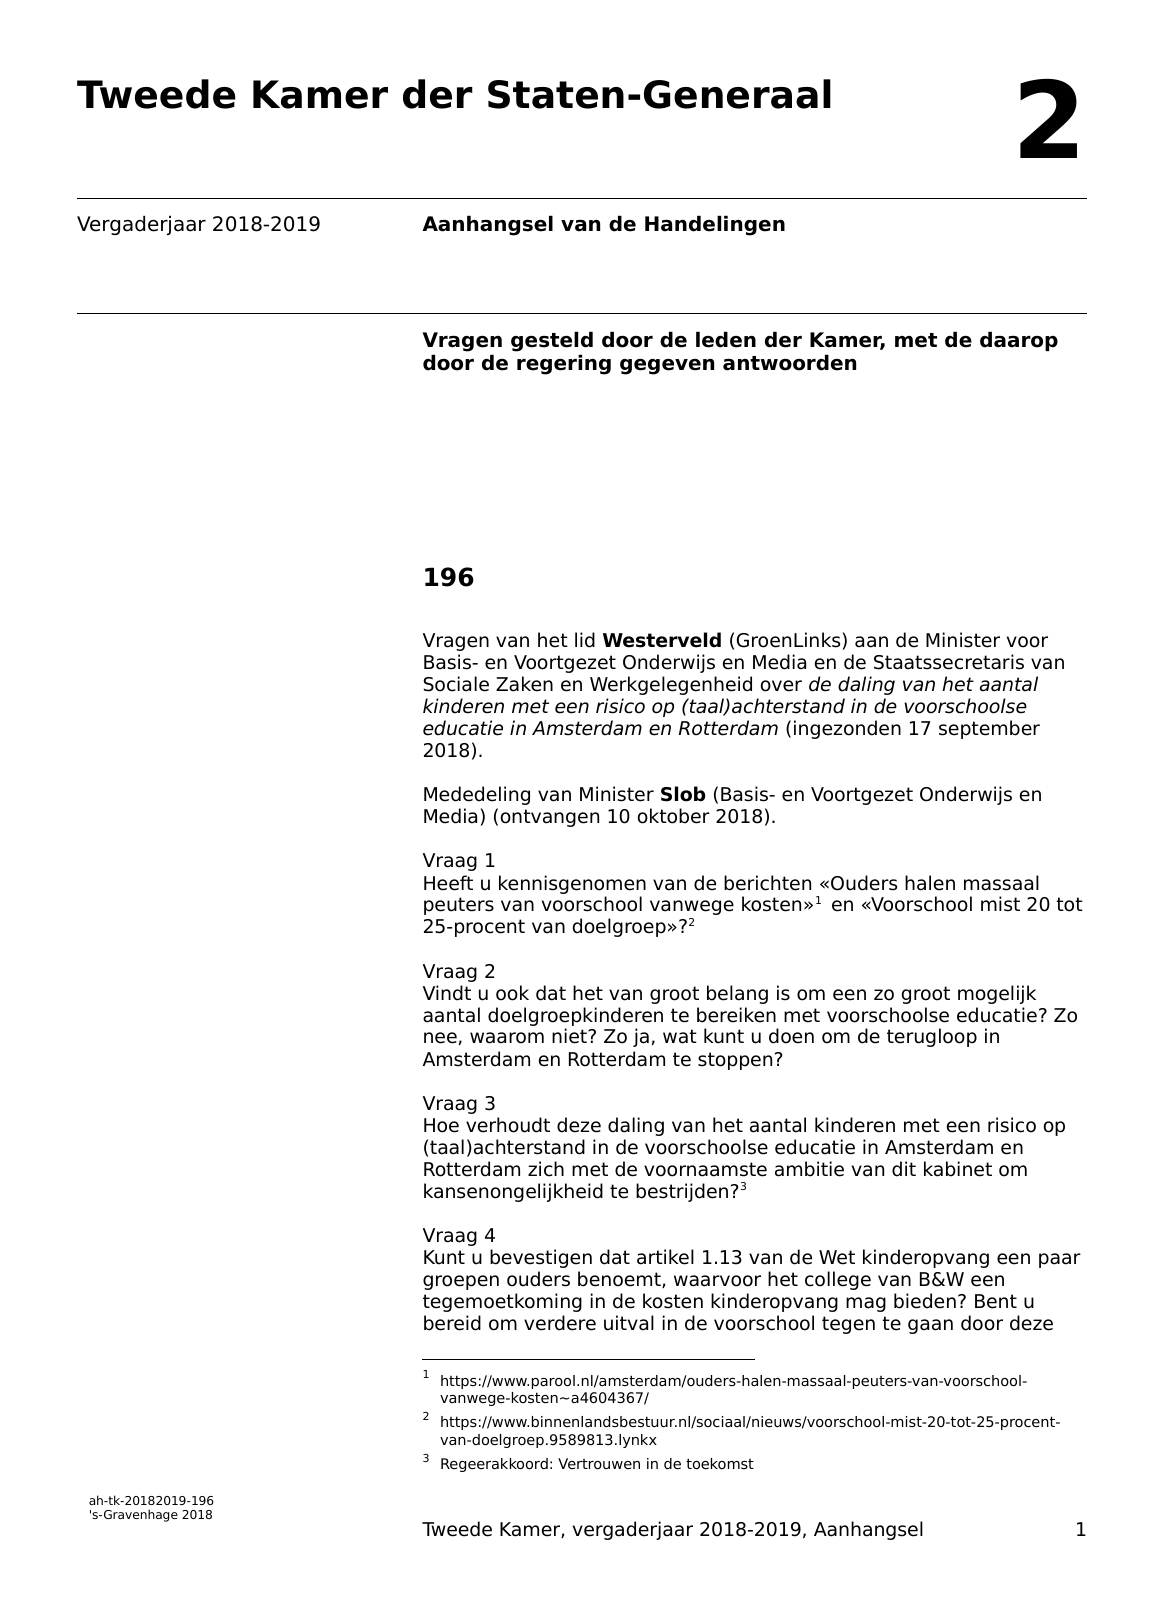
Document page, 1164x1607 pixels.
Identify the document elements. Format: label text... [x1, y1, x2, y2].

text Vraag 3 [422, 1093, 1087, 1114]
text Hoe verhoudt deze daling van het aantal kinderen met een risico op (taal)achterstand in de voorschoolse educatie in Amsterdam en Rotterdam zich met de voornaamste ambitie van dit kabinet om kansenongelijkheid te bestrijden? [422, 1114, 1087, 1202]
text Vraag 4 [422, 1225, 1087, 1247]
table_header 2 [886, 59, 1087, 198]
table_cell [77, 314, 422, 375]
text Heeft u kennisgenomen van de berichten «Ouders halen massaal peuters van voorschool vanwege kosten» en «Voorschool mist 20 tot 25-procent van doelgroep»? [422, 872, 1087, 938]
text https://www.parool.nl/amsterdam/ouders-halen-massaal-peuters-van-voorschool-vanwege-kosten~a4604367/ [422, 1368, 1087, 1407]
text Vindt u ook dat het van groot belang is om een zo groot mogelijk aantal doelgroepkinderen te bereiken met voorschoolse educatie? Zo nee, waarom niet? Zo ja, wat kunt u doen om de terugloop in Amsterdam en Rotterdam te stoppen? [422, 982, 1087, 1070]
text Kunt u bevestigen dat artikel 1.13 van de Wet kinderopvang een paar groepen ouders benoemt, waarvoor het college van B&W een tegemoetkoming in de kosten kinderopvang mag bieden? Bent u bereid om verdere uitval in de voorschool tegen te gaan door deze [422, 1247, 1087, 1334]
text ah-tk-20182019-196 [88, 1494, 323, 1508]
text https://www.binnenlandsbestuur.nl/sociaal/nieuws/voorschool-mist-20-tot-25-procent-van-doelgroep.9589813.lynkx [422, 1410, 1087, 1449]
table_header Tweede Kamer der Staten-Generaal [77, 59, 886, 198]
text 's-Gravenhage 2018 [88, 1508, 323, 1522]
text Vragen van het lid Westerveld (GroenLinks) aan de Minister voor Basis- en Voortgezet Onderwijs en Media en de Staatssecretaris van Sociale Zaken en Werkgelegenheid over de daling van het aantal kinderen met een risico op (taal)achterstand in de voorschoolse educatie in Amsterdam en Rotterdam (ingezonden 17 september 2018). [422, 630, 1087, 762]
text 196 [422, 563, 1087, 592]
text Vraag 2 [422, 961, 1087, 982]
text Mededeling van Minister Slob (Basis- en Voortgezet Onderwijs en Media) (ontvangen 10 oktober 2018). [422, 784, 1087, 828]
table_cell Vergaderjaar 2018-2019 [77, 199, 422, 313]
table_cell Aanhangsel van de Handelingen [422, 199, 1087, 313]
table_cell Vragen gesteld door de leden der Kamer, met de daarop door de regering gegeven antwoorden [422, 314, 1087, 375]
text Regeerakkoord: Vertrouwen in de toekomst [422, 1452, 1087, 1474]
text Vraag 1 [422, 850, 1087, 872]
